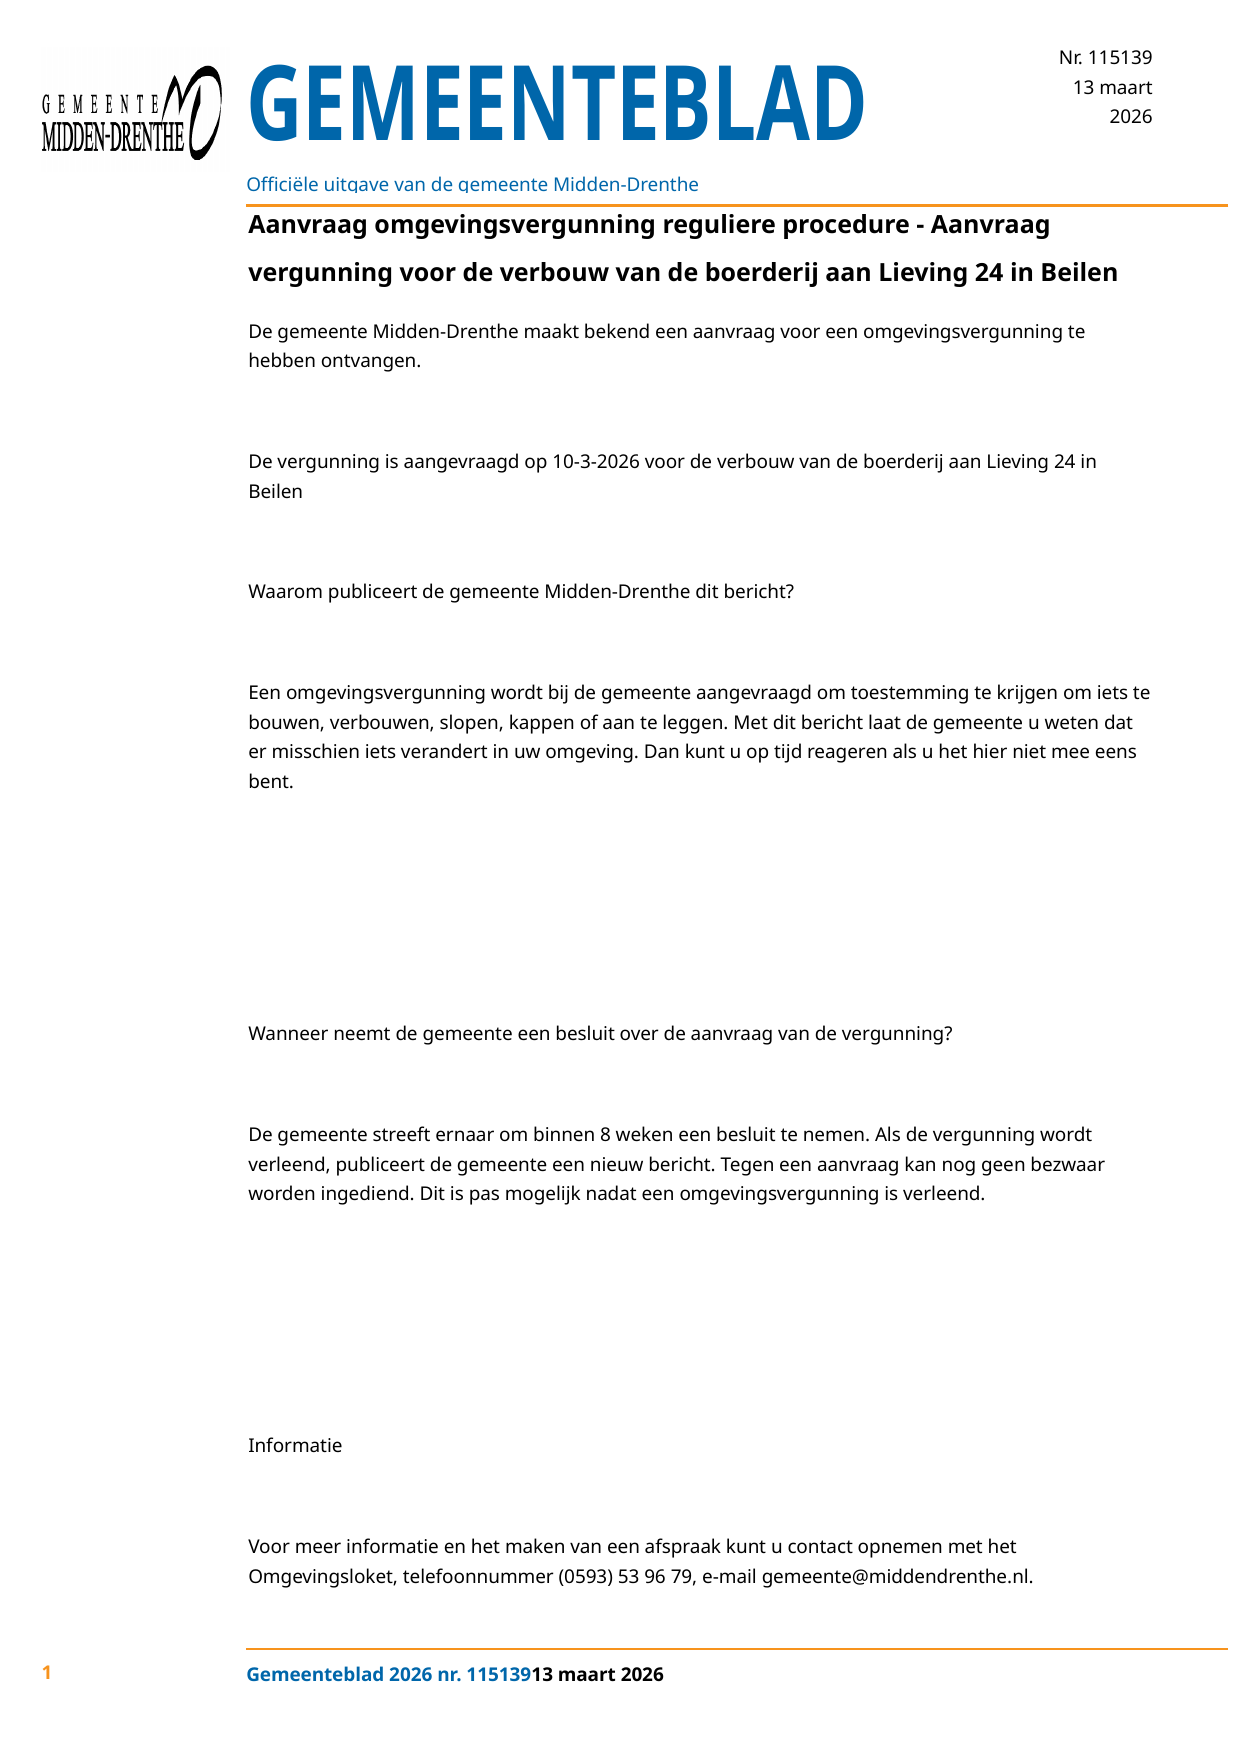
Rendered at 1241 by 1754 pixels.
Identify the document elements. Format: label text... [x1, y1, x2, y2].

text Waarom publiceert de gemeente Midden-Drenthe dit bericht? [248, 579, 1152, 604]
text De gemeente Midden-Drenthe maakt bekend een aanvraag voor een omgevingsvergunning te hebben ontvangen. [248, 318, 1152, 373]
text De vergunning is aangevraagd op 10-3-2026 voor de verbouw van de boerderij aan Lieving 24 in Beilen [248, 448, 1152, 504]
text De gemeente streeft ernaar om binnen 8 weken een besluit te nemen. Als de vergunning wordt verleend, publiceert de gemeente een nieuw bericht. Tegen een aanvraag kan nog geen bezwaar worden ingediend. Dit is pas mogelijk nadat een omgevingsvergunning is verleend. [248, 1121, 1152, 1206]
text Wanneer neemt de gemeente een besluit over de aanvraag van de vergunning? [248, 1020, 1152, 1046]
picture [41, 47, 231, 172]
text Een omgevingsvergunning wordt bij de gemeente aangevraagd om toestemming te krijgen om iets te bouwen, verbouwen, slopen, kappen of aan te leggen. Met dit bericht laat de gemeente u weten dat er misschien iets verandert in uw omgeving. Dan kunt u op tijd reageren als u het hier niet mee eens bent. [248, 679, 1152, 794]
text Voor meer informatie en het maken van een afspraak kunt u contact opnemen met het Omgevingsloket, telefoonnummer (0593) 53 96 79, e-mail gemeente@middendrenthe.nl. [248, 1533, 1152, 1589]
text Informatie [248, 1432, 1152, 1458]
text Aanvraag omgevingsvergunning reguliere procedure - Aanvraag vergunning voor de verbouw van de boerderij aan Lieving 24 in Beilen [248, 207, 1152, 288]
